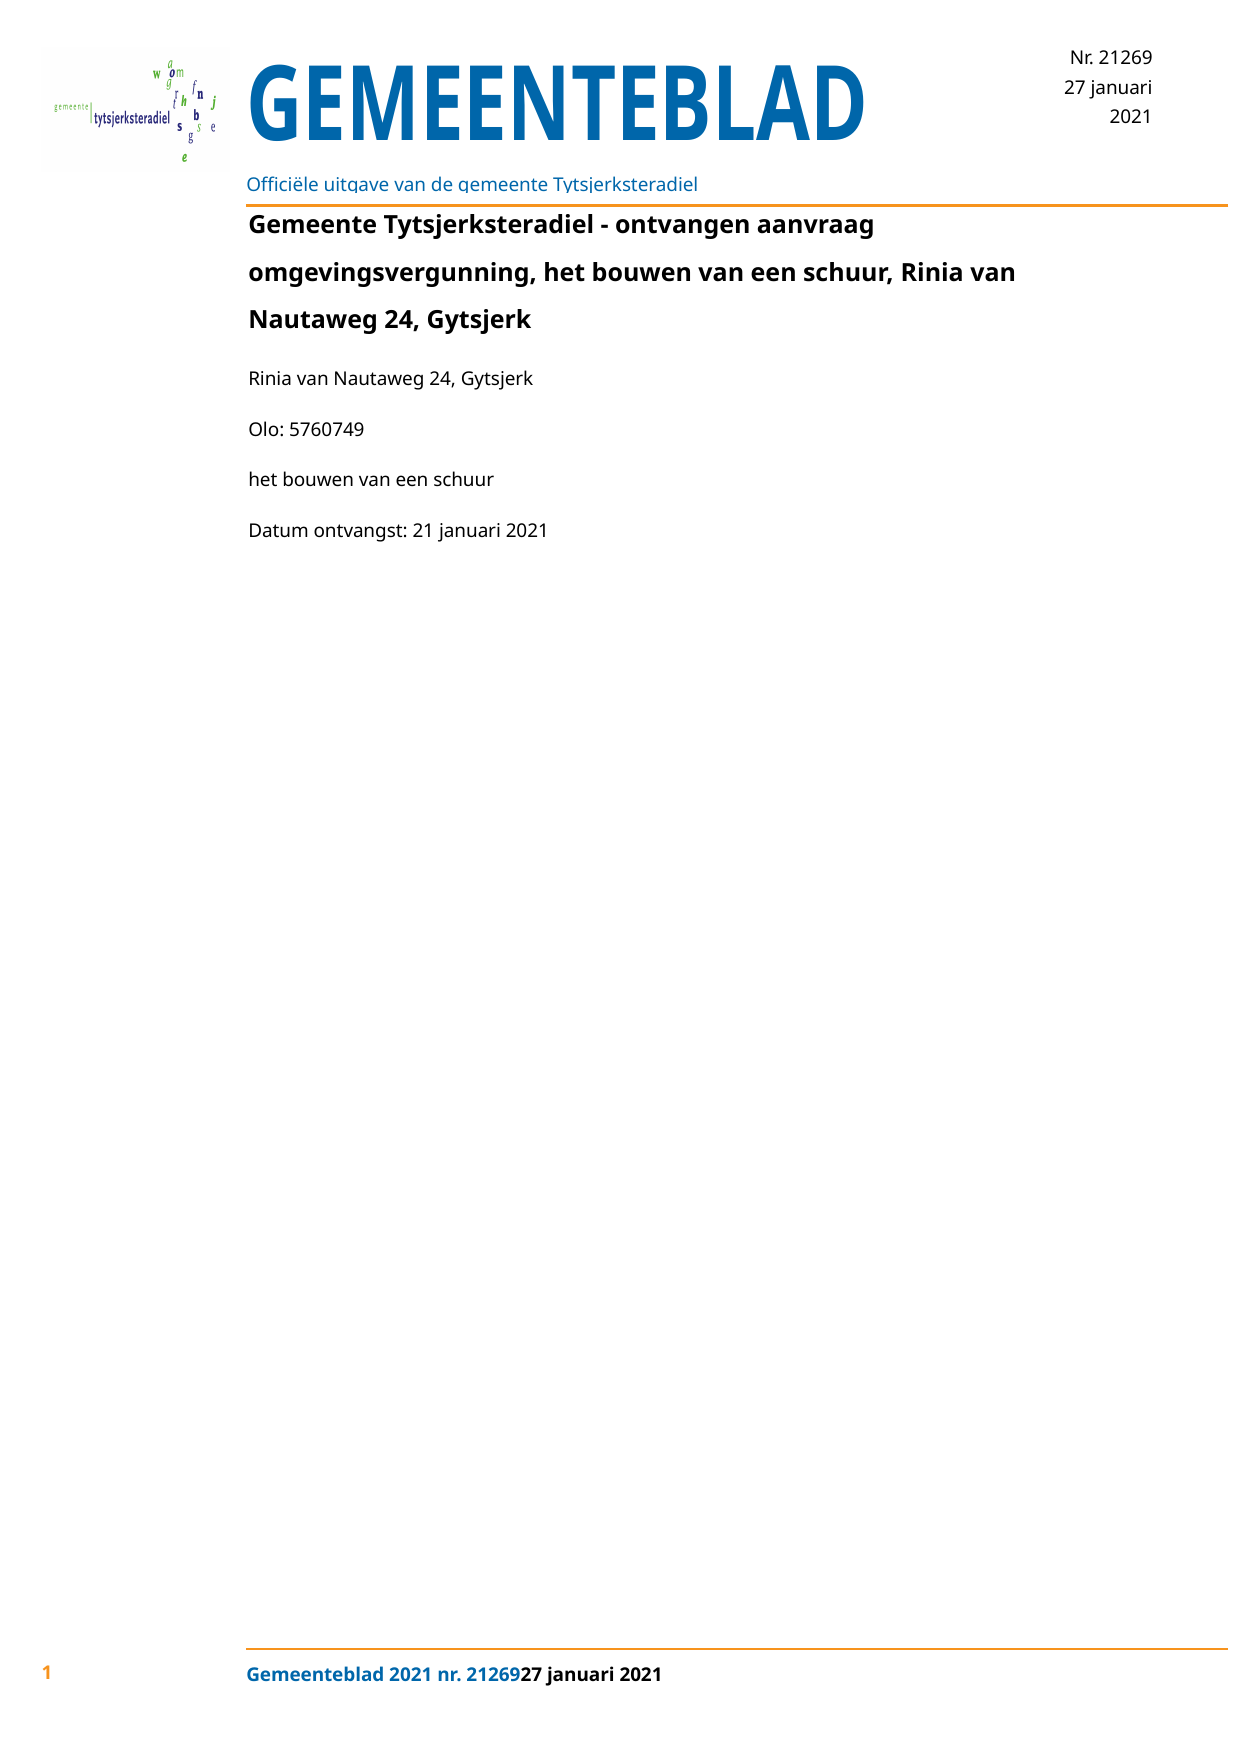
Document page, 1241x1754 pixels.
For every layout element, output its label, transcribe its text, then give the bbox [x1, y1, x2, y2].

picture [41, 47, 231, 172]
text Olo: 5760749 [248, 416, 1152, 442]
text Gemeente Tytsjerksteradiel - ontvangen aanvraag omgevingsvergunning, het bouwen van een schuur, Rinia van Nautaweg 24, Gytsjerk [248, 207, 1152, 336]
text het bouwen van een schuur [248, 466, 1152, 492]
text Datum ontvangst: 21 januari 2021 [248, 517, 1152, 542]
text Rinia van Nautaweg 24, Gytsjerk [248, 366, 1152, 391]
